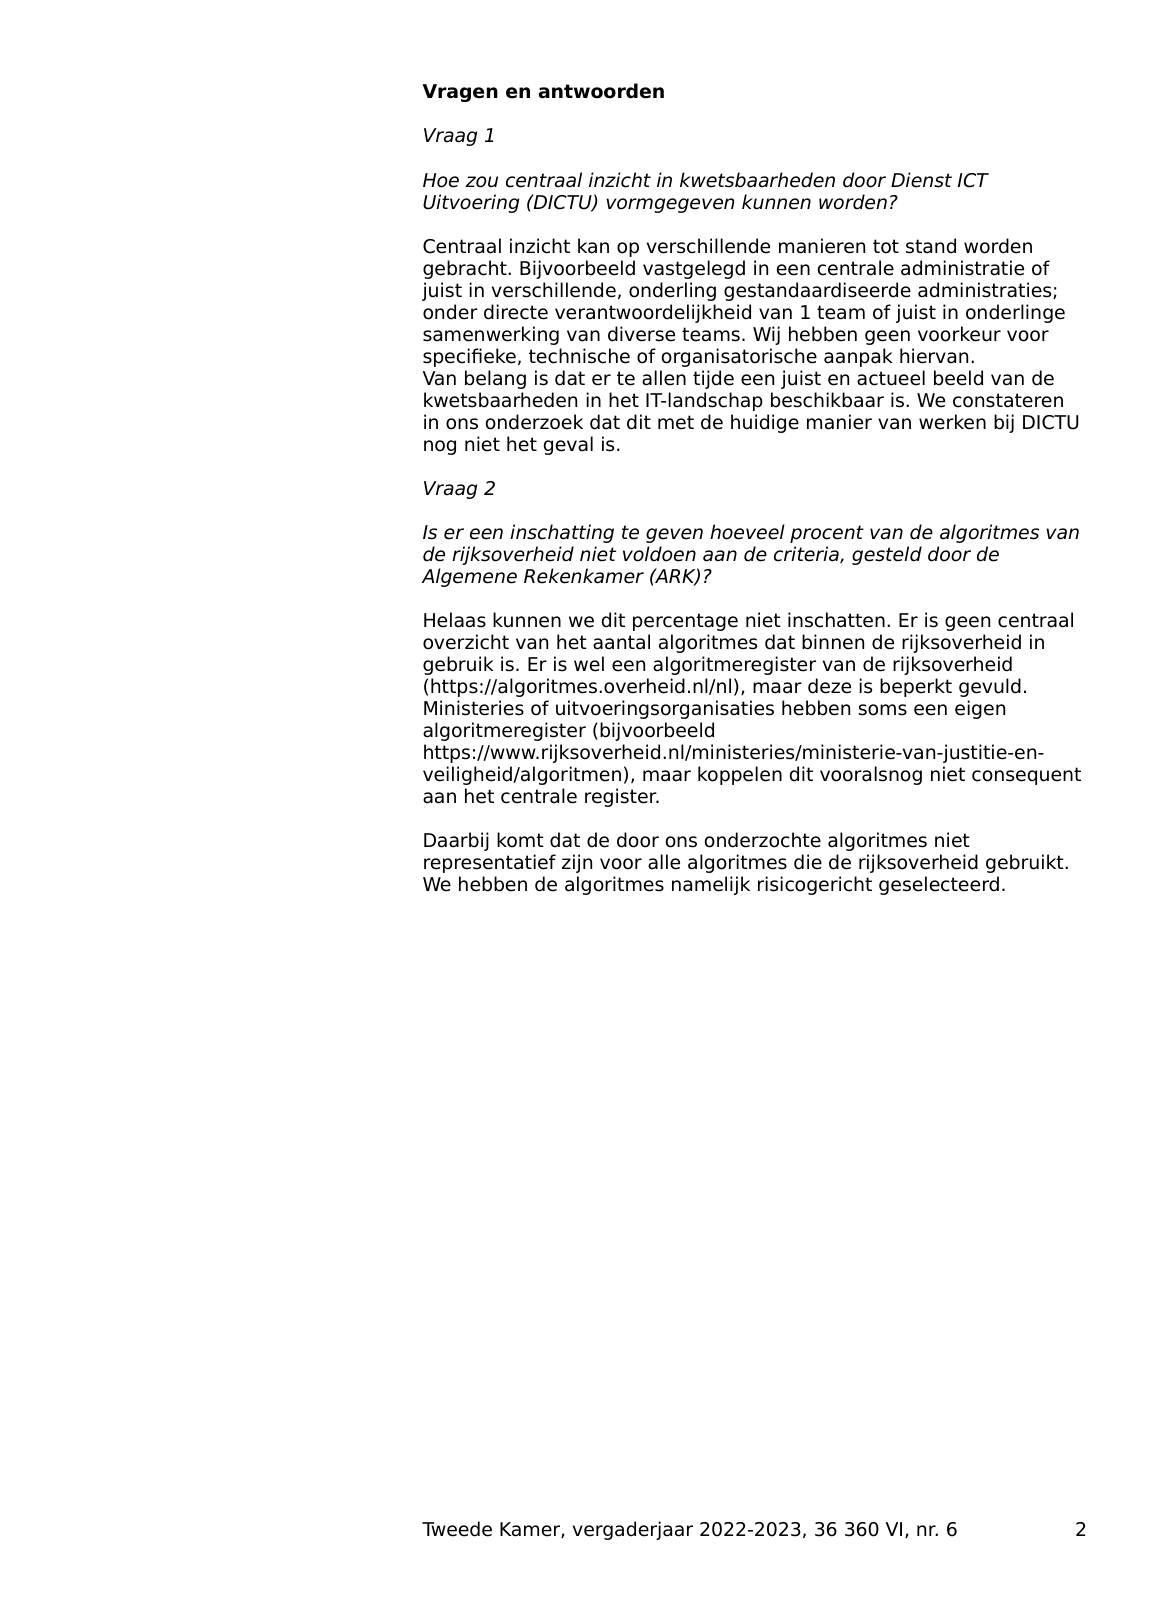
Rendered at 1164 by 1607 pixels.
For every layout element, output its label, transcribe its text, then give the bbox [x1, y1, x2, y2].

text Hoe zou centraal inzicht in kwetsbaarheden door Dienst ICT Uitvoering (DICTU) vormgegeven kunnen worden? [422, 169, 1087, 213]
text Is er een inschatting te geven hoeveel procent van de algoritmes van de rijksoverheid niet voldoen aan de criteria, gesteld door de Algemene Rekenkamer (ARK)? [422, 522, 1087, 588]
text Centraal inzicht kan op verschillende manieren tot stand worden gebracht. Bijvoorbeeld vastgelegd in een centrale administratie of juist in verschillende, onderling gestandaardiseerde administraties; onder directe verantwoordelijkheid van 1 team of juist in onderlinge samenwerking van diverse teams. Wij hebben geen voorkeur voor specifieke, technische of organisatorische aanpak hiervan. [422, 236, 1087, 368]
text Daarbij komt dat de door ons onderzochte algoritmes niet representatief zijn voor alle algoritmes die de rijksoverheid gebruikt. We hebben de algoritmes namelijk risicogericht geselecteerd. [422, 830, 1087, 896]
subtitle Vraag 1 [422, 125, 1087, 147]
text Helaas kunnen we dit percentage niet inschatten. Er is geen centraal overzicht van het aantal algoritmes dat binnen de rijksoverheid in gebruik is. Er is wel een algoritmeregister van de rijksoverheid (https://algoritmes.overheid.nl/nl), maar deze is beperkt gevuld. Ministeries of uitvoeringsorganisaties hebben soms een eigen algoritmeregister (bijvoorbeeld https://www.rijksoverheid.nl/ministeries/ministerie-van-justitie-en-veiligheid/algoritmen), maar koppelen dit vooralsnog niet consequent aan het centrale register. [422, 610, 1087, 808]
subtitle Vraag 2 [422, 478, 1087, 500]
text Van belang is dat er te allen tijde een juist en actueel beeld van de kwetsbaarheden in het IT-landschap beschikbaar is. We constateren in ons onderzoek dat dit met de huidige manier van werken bij DICTU nog niet het geval is. [422, 368, 1087, 456]
subtitle Vragen en antwoorden [422, 81, 1087, 103]
